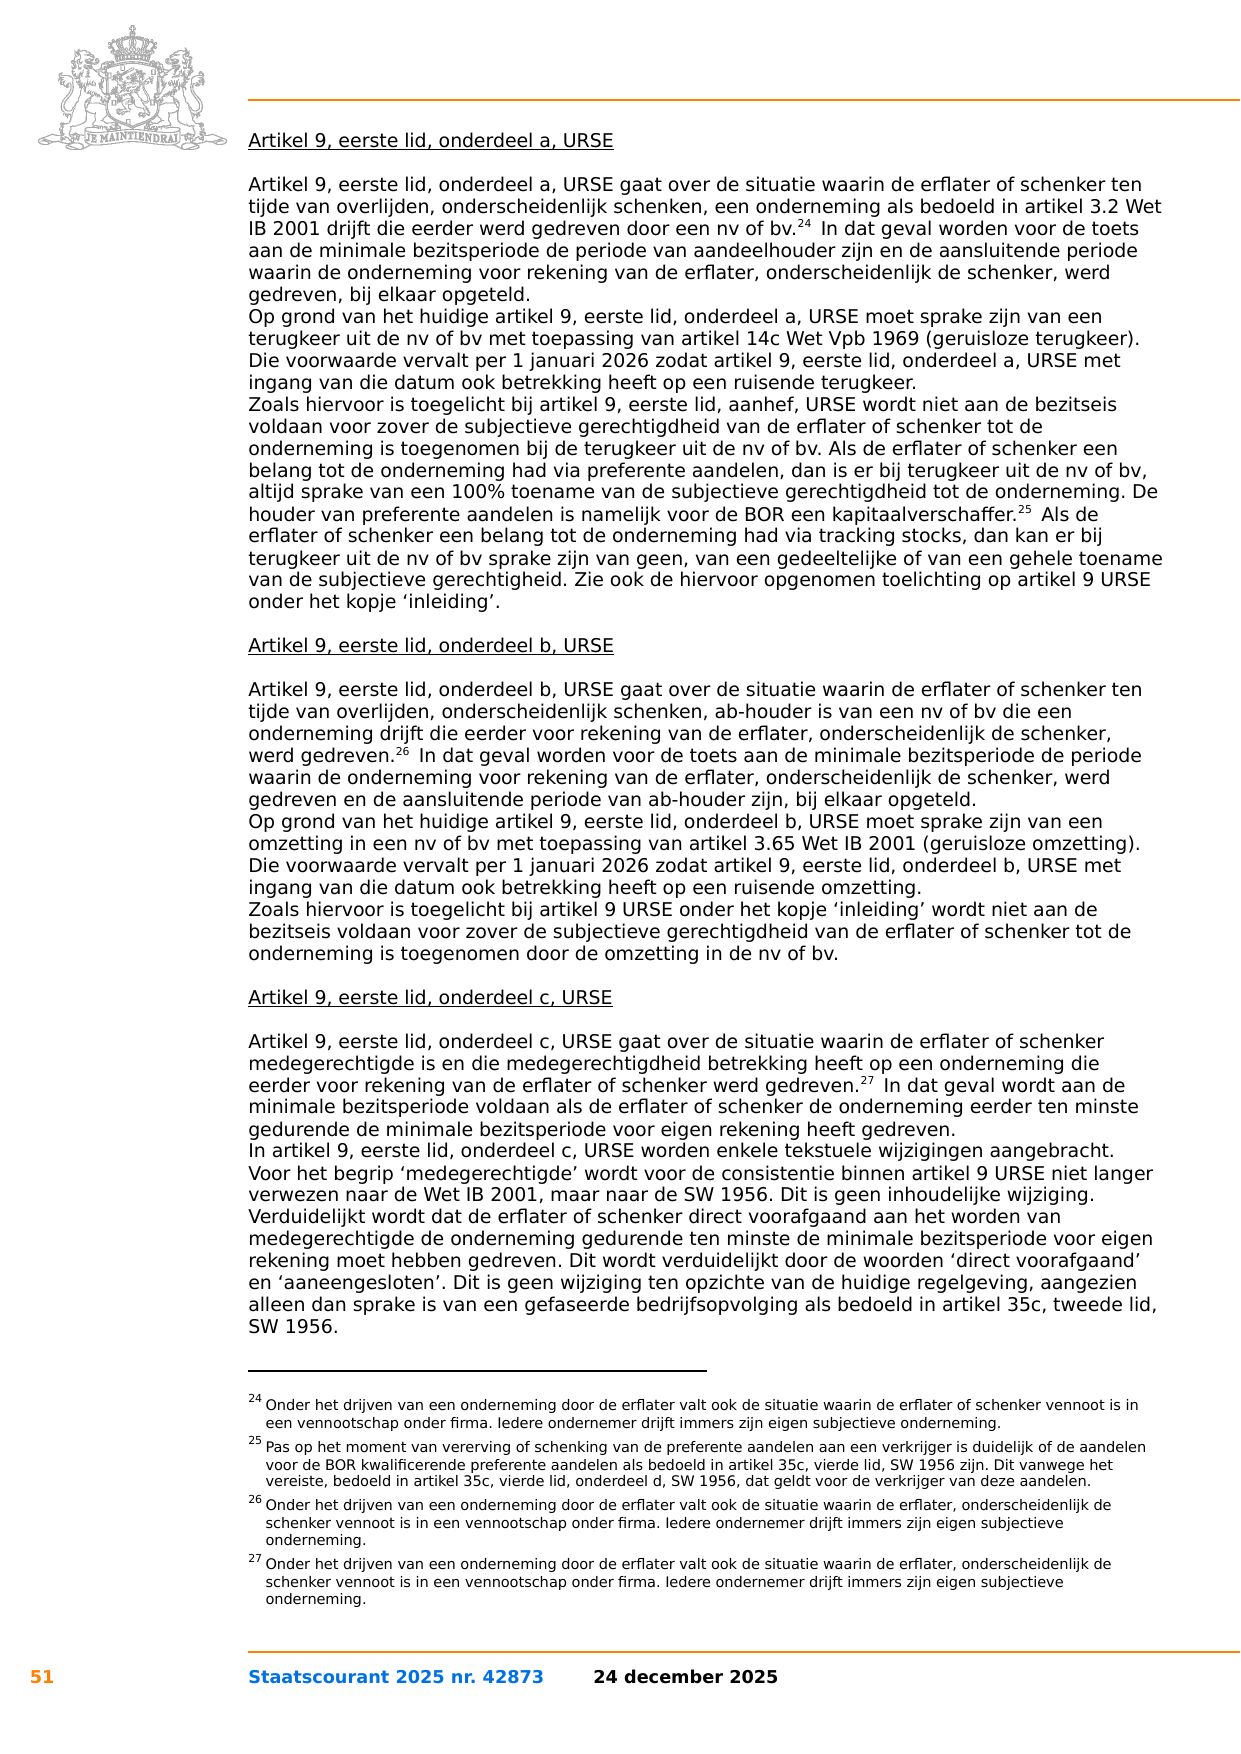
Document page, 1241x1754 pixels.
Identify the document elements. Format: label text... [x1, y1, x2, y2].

subtitle Artikel 9, eerste lid, onderdeel a, URSE [248, 130, 1163, 152]
text Onder het drijven van een onderneming door de erflater valt ook de situatie waarin de erflater, onderscheidenlijk de schenker vennoot is in een vennootschap onder firma. Iedere ondernemer drijft immers zijn eigen subjectieve onderneming. [248, 1552, 1163, 1608]
text Op grond van het huidige artikel 9, eerste lid, onderdeel b, URSE moet sprake zijn van een omzetting in een nv of bv met toepassing van artikel 3.65 Wet IB 2001 (geruisloze omzetting). Die voorwaarde vervalt per 1 januari 2026 zodat artikel 9, eerste lid, onderdeel b, URSE met ingang van die datum ook betrekking heeft op een ruisende omzetting. [248, 811, 1163, 899]
text Pas op het moment van vererving of schenking van de preferente aandelen aan een verkrijger is duidelijk of de aandelen voor de BOR kwalificerende preferente aandelen als bedoeld in artikel 35c, vierde lid, SW 1956 zijn. Dit vanwege het vereiste, bedoeld in artikel 35c, vierde lid, onderdeel d, SW 1956, dat geldt voor de verkrijger van deze aandelen. [248, 1434, 1163, 1490]
text Op grond van het huidige artikel 9, eerste lid, onderdeel a, URSE moet sprake zijn van een terugkeer uit de nv of bv met toepassing van artikel 14c Wet Vpb 1969 (geruisloze terugkeer). Die voorwaarde vervalt per 1 januari 2026 zodat artikel 9, eerste lid, onderdeel a, URSE met ingang van die datum ook betrekking heeft op een ruisende terugkeer. [248, 306, 1163, 393]
text In artikel 9, eerste lid, onderdeel c, URSE worden enkele tekstuele wijzigingen aangebracht. Voor het begrip ‘medegerechtigde’ wordt voor de consistentie binnen artikel 9 URSE niet langer verwezen naar de Wet IB 2001, maar naar de SW 1956. Dit is geen inhoudelijke wijziging. Verduidelijkt wordt dat de erflater of schenker direct voorafgaand aan het worden van medegerechtigde de onderneming gedurende ten minste de minimale bezitsperiode voor eigen rekening moet hebben gedreven. Dit wordt verduidelijkt door de woorden ‘direct voorafgaand’ en ‘aaneengesloten’. Dit is geen wijziging ten opzichte van de huidige regelgeving, aangezien alleen dan sprake is van een gefaseerde bedrijfsopvolging als bedoeld in artikel 35c, tweede lid, SW 1956. [248, 1140, 1163, 1338]
picture [38, 25, 227, 150]
text Artikel 9, eerste lid, onderdeel a, URSE gaat over de situatie waarin de erflater of schenker ten tijde van overlijden, onderscheidenlijk schenken, een onderneming als bedoeld in artikel 3.2 Wet IB 2001 drijft die eerder werd gedreven door een nv of bv. In dat geval worden voor de toets aan de minimale bezitsperiode de periode van aandeelhouder zijn en de aansluitende periode waarin de onderneming voor rekening van de erflater, onderscheidenlijk de schenker, werd gedreven, bij elkaar opgeteld. [248, 174, 1163, 306]
text Zoals hiervoor is toegelicht bij artikel 9 URSE onder het kopje ‘inleiding’ wordt niet aan de bezitseis voldaan voor zover de subjectieve gerechtigdheid van de erflater of schenker tot de onderneming is toegenomen door de omzetting in de nv of bv. [248, 899, 1163, 965]
text Onder het drijven van een onderneming door de erflater valt ook de situatie waarin de erflater of schenker vennoot is in een vennootschap onder firma. Iedere ondernemer drijft immers zijn eigen subjectieve onderneming. [248, 1393, 1163, 1432]
text Zoals hiervoor is toegelicht bij artikel 9, eerste lid, aanhef, URSE wordt niet aan de bezitseis voldaan voor zover de subjectieve gerechtigdheid van de erflater of schenker tot de onderneming is toegenomen bij de terugkeer uit de nv of bv. Als de erflater of schenker een belang tot de onderneming had via preferente aandelen, dan is er bij terugkeer uit de nv of bv, altijd sprake van een 100% toename van de subjectieve gerechtigdheid tot de onderneming. De houder van preferente aandelen is namelijk voor de BOR een kapitaalverschaffer. Als de erflater of schenker een belang tot de onderneming had via tracking stocks, dan kan er bij terugkeer uit de nv of bv sprake zijn van geen, van een gedeeltelijke of van een gehele toename van de subjectieve gerechtigheid. Zie ook de hiervoor opgenomen toelichting op artikel 9 URSE onder het kopje ‘inleiding’. [248, 393, 1163, 613]
text Artikel 9, eerste lid, onderdeel c, URSE gaat over de situatie waarin de erflater of schenker medegerechtigde is en die medegerechtigdheid betrekking heeft op een onderneming die eerder voor rekening van de erflater of schenker werd gedreven. In dat geval wordt aan de minimale bezitsperiode voldaan als de erflater of schenker de onderneming eerder ten minste gedurende de minimale bezitsperiode voor eigen rekening heeft gedreven. [248, 1031, 1163, 1140]
text Onder het drijven van een onderneming door de erflater valt ook de situatie waarin de erflater, onderscheidenlijk de schenker vennoot is in een vennootschap onder firma. Iedere ondernemer drijft immers zijn eigen subjectieve onderneming. [248, 1493, 1163, 1549]
subtitle Artikel 9, eerste lid, onderdeel c, URSE [248, 987, 1163, 1009]
text Artikel 9, eerste lid, onderdeel b, URSE gaat over de situatie waarin de erflater of schenker ten tijde van overlijden, onderscheidenlijk schenken, ab-houder is van een nv of bv die een onderneming drijft die eerder voor rekening van de erflater, onderscheidenlijk de schenker, werd gedreven. In dat geval worden voor de toets aan de minimale bezitsperiode de periode waarin de onderneming voor rekening van de erflater, onderscheidenlijk de schenker, werd gedreven en de aansluitende periode van ab-houder zijn, bij elkaar opgeteld. [248, 679, 1163, 811]
subtitle Artikel 9, eerste lid, onderdeel b, URSE [248, 635, 1163, 657]
